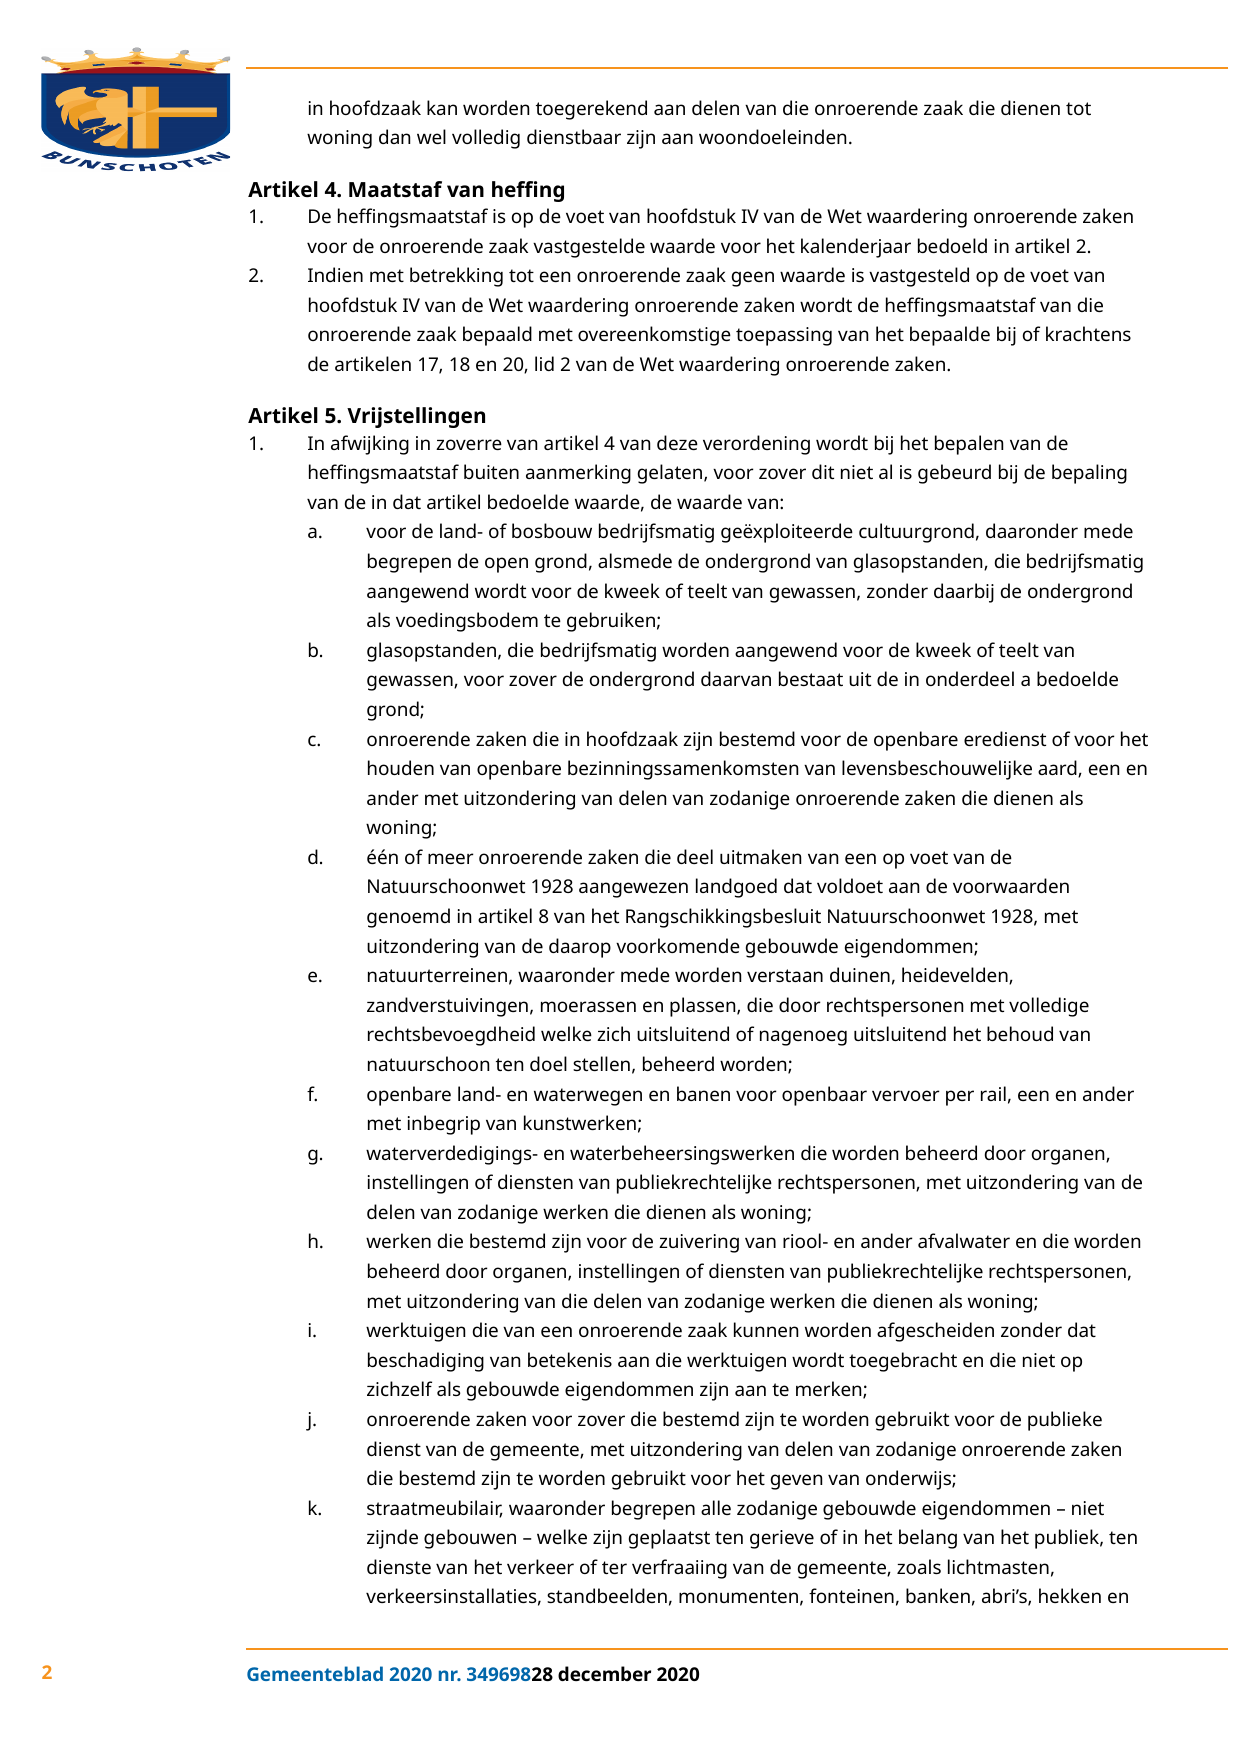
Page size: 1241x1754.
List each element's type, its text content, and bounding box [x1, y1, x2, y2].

list natuurterreinen, waaronder mede worden verstaan duinen, heidevelden, zandverstuivingen, moerassen en plassen, die door rechtspersonen met volledige rechtsbevoegdheid welke zich uitsluitend of nagenoeg uitsluitend het behoud van natuurschoon ten doel stellen, beheerd worden; [307, 962, 1152, 1077]
list in hoofdzaak kan worden toegerekend aan delen van die onroerende zaak die dienen tot woning dan wel volledig dienstbaar zijn aan woondoeleinden. [248, 95, 1152, 150]
list werktuigen die van een onroerende zaak kunnen worden afgescheiden zonder dat beschadiging van betekenis aan die werktuigen wordt toegebracht en die niet op zichzelf als gebouwde eigendommen zijn aan te merken; [307, 1317, 1152, 1402]
list onroerende zaken die in hoofdzaak zijn bestemd voor de openbare eredienst of voor het houden van openbare bezinningssamenkomsten van levensbeschouwelijke aard, een en ander met uitzondering van delen van zodanige onroerende zaken die dienen als woning; [307, 726, 1152, 840]
list onroerende zaken voor zover die bestemd zijn te worden gebruikt voor de publieke dienst van de gemeente, met uitzondering van delen van zodanige onroerende zaken die bestemd zijn te worden gebruikt voor het geven van onderwijs; [307, 1406, 1152, 1491]
list één of meer onroerende zaken die deel uitmaken van een op voet van de Natuurschoonwet 1928 aangewezen landgoed dat voldoet aan de voorwaarden genoemd in artikel 8 van het Rangschikkingsbesluit Natuurschoonwet 1928, met uitzondering van de daarop voorkomende gebouwde eigendommen; [307, 844, 1152, 959]
list openbare land- en waterwegen en banen voor openbaar vervoer per rail, een en ander met inbegrip van kunstwerken; [307, 1081, 1152, 1136]
list werken die bestemd zijn voor de zuivering van riool- en ander afvalwater en die worden beheerd door organen, instellingen of diensten van publiekrechtelijke rechtspersonen, met uitzondering van die delen van zodanige werken die dienen als woning; [307, 1229, 1152, 1314]
list straatmeubilair, waaronder begrepen alle zodanige gebouwde eigendommen – niet zijnde gebouwen – welke zijn geplaatst ten gerieve of in het belang van het publiek, ten dienste van het verkeer of ter verfraaiing van de gemeente, zoals lichtmasten, verkeersinstallaties, standbeelden, monumenten, fonteinen, banken, abri’s, hekken en [307, 1495, 1152, 1609]
list voor de land- of bosbouw bedrijfsmatig geëxploiteerde cultuurgrond, daaronder mede begrepen de open grond, alsmede de ondergrond van glasopstanden, die bedrijfsmatig aangewend wordt voor de kweek of teelt van gewassen, zonder daarbij de ondergrond als voedingsbodem te gebruiken; [307, 519, 1152, 633]
text Artikel 4. Maatstaf van heffing [248, 175, 1152, 203]
list De heffingsmaatstaf is op de voet van hoofdstuk IV van de Wet waardering onroerende zaken voor de onroerende zaak vastgestelde waarde voor het kalenderjaar bedoeld in artikel 2. [248, 203, 1152, 258]
picture [41, 47, 231, 172]
text Artikel 5. Vrijstellingen [248, 402, 1152, 430]
list Indien met betrekking tot een onroerende zaak geen waarde is vastgesteld op de voet van hoofdstuk IV van de Wet waardering onroerende zaken wordt de heffingsmaatstaf van die onroerende zaak bepaald met overeenkomstige toepassing van het bepaalde bij of krachtens de artikelen 17, 18 en 20, lid 2 van de Wet waardering onroerende zaken. [248, 262, 1152, 377]
list In afwijking in zoverre van artikel 4 van deze verordening wordt bij het bepalen van de heffingsmaatstaf buiten aanmerking gelaten, voor zover dit niet al is gebeurd bij de bepaling van de in dat artikel bedoelde waarde, de waarde van: [248, 430, 1152, 515]
list glasopstanden, die bedrijfsmatig worden aangewend voor de kweek of teelt van gewassen, voor zover de ondergrond daarvan bestaat uit de in onderdeel a bedoelde grond; [307, 637, 1152, 722]
list waterverdedigings- en waterbeheersingswerken die worden beheerd door organen, instellingen of diensten van publiekrechtelijke rechtspersonen, met uitzondering van de delen van zodanige werken die dienen als woning; [307, 1140, 1152, 1225]
